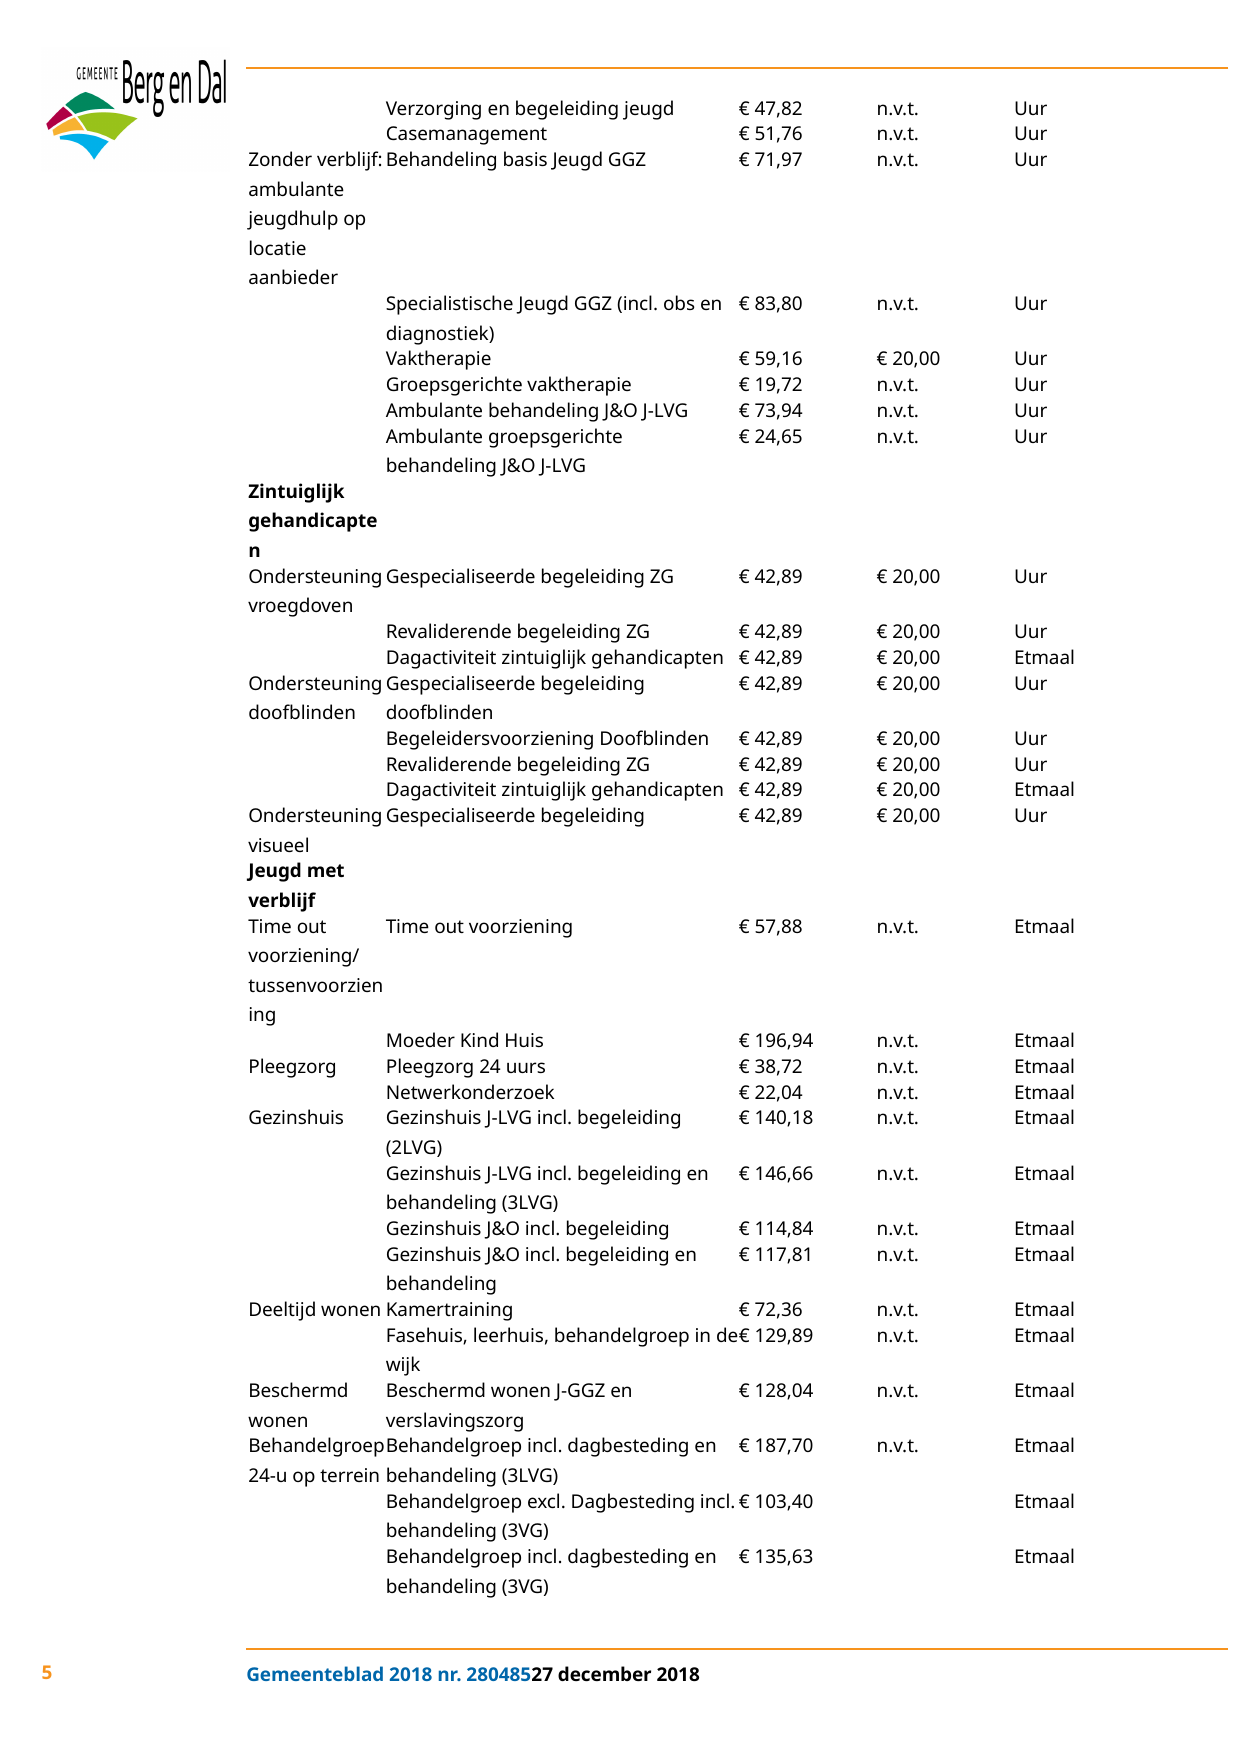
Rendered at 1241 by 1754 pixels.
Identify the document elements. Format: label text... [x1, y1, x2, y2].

table_cell € 42,89 [739, 670, 876, 725]
table_cell Etmaal [1014, 1322, 1152, 1377]
table_cell Moeder Kind Huis [386, 1028, 739, 1053]
table_cell [248, 644, 386, 670]
table_cell Time out voorziening [386, 913, 739, 1027]
table_cell [386, 478, 739, 563]
table_cell Gezinshuis J&O incl. begeleiding en behandeling [386, 1241, 739, 1296]
table_cell € 42,89 [739, 725, 876, 751]
table_cell Etmaal [1014, 1543, 1152, 1598]
table_cell Gezinshuis [248, 1105, 386, 1160]
table_cell € 114,84 [739, 1215, 876, 1241]
table_cell Etmaal [1014, 1028, 1152, 1053]
table_cell n.v.t. [876, 1160, 1014, 1215]
table_cell [248, 371, 386, 397]
table_cell € 38,72 [739, 1053, 876, 1079]
table_cell Ondersteuning vroegdoven [248, 563, 386, 618]
table_cell Etmaal [1014, 1215, 1152, 1241]
table_cell Behandelgroep 24-u op terrein [248, 1433, 386, 1488]
table_cell Zonder verblijf: ambulante jeugdhulp op locatie aanbieder [248, 146, 386, 290]
table_cell Uur [1014, 95, 1152, 121]
table_cell [248, 1488, 386, 1543]
table_cell [248, 346, 386, 371]
table_cell [386, 858, 739, 913]
table_cell n.v.t. [876, 371, 1014, 397]
table_cell Pleegzorg 24 uurs [386, 1053, 739, 1079]
table_cell [1014, 478, 1152, 563]
table_cell € 71,97 [739, 146, 876, 290]
table_cell [248, 777, 386, 802]
table_cell [248, 121, 386, 146]
table_cell Ambulante behandeling J&O J-LVG [386, 397, 739, 423]
table_cell n.v.t. [876, 1215, 1014, 1241]
table_cell Casemanagement [386, 121, 739, 146]
table_cell n.v.t. [876, 1105, 1014, 1160]
table_cell Deeltijd wonen [248, 1296, 386, 1322]
table_cell n.v.t. [876, 1079, 1014, 1104]
table_cell Etmaal [1014, 1488, 1152, 1543]
table_cell n.v.t. [876, 913, 1014, 1027]
table_cell Uur [1014, 423, 1152, 478]
table_cell Etmaal [1014, 1079, 1152, 1104]
table_cell [248, 1079, 386, 1104]
table_cell € 129,89 [739, 1322, 876, 1377]
table_cell Ondersteuning doofblinden [248, 670, 386, 725]
table_cell € 83,80 [739, 290, 876, 346]
table_cell € 20,00 [876, 346, 1014, 371]
table_cell Kamertraining [386, 1296, 739, 1322]
table_cell Uur [1014, 371, 1152, 397]
table_cell Etmaal [1014, 644, 1152, 670]
table_cell Etmaal [1014, 777, 1152, 802]
table_cell € 20,00 [876, 644, 1014, 670]
table_cell Beschermd wonen J-GGZ en verslavingszorg [386, 1377, 739, 1433]
table_cell [876, 858, 1014, 913]
table_cell Gespecialiseerde begeleiding doofblinden [386, 670, 739, 725]
table_cell Revaliderende begeleiding ZG [386, 618, 739, 644]
table_cell € 42,89 [739, 751, 876, 777]
table_cell [876, 1543, 1014, 1598]
table_cell € 20,00 [876, 802, 1014, 858]
table_cell [248, 1215, 386, 1241]
table_cell Uur [1014, 346, 1152, 371]
table_cell Etmaal [1014, 1241, 1152, 1296]
table_cell Uur [1014, 290, 1152, 346]
table_cell [248, 95, 386, 121]
table_cell Uur [1014, 725, 1152, 751]
table_cell Specialistische Jeugd GGZ (incl. obs en diagnostiek) [386, 290, 739, 346]
table_cell € 24,65 [739, 423, 876, 478]
table_cell € 73,94 [739, 397, 876, 423]
table_cell Etmaal [1014, 1433, 1152, 1488]
table_cell [248, 1241, 386, 1296]
table_cell n.v.t. [876, 397, 1014, 423]
table_cell € 20,00 [876, 618, 1014, 644]
table_cell Gespecialiseerde begeleiding [386, 802, 739, 858]
table_cell Begeleidersvoorziening Doofblinden [386, 725, 739, 751]
table_cell € 42,89 [739, 618, 876, 644]
table_cell [248, 751, 386, 777]
table_cell Etmaal [1014, 1105, 1152, 1160]
table_cell n.v.t. [876, 1241, 1014, 1296]
table_cell Gezinshuis J-LVG incl. begeleiding (2LVG) [386, 1105, 739, 1160]
table_cell € 20,00 [876, 751, 1014, 777]
table_cell [739, 478, 876, 563]
table_cell Etmaal [1014, 1377, 1152, 1433]
table_cell [248, 1160, 386, 1215]
table_cell Groepsgerichte vaktherapie [386, 371, 739, 397]
table_cell Fasehuis, leerhuis, behandelgroep in de wijk [386, 1322, 739, 1377]
table_cell € 42,89 [739, 802, 876, 858]
table_cell [248, 423, 386, 478]
table_cell [248, 1028, 386, 1053]
table_cell [248, 397, 386, 423]
table_cell n.v.t. [876, 121, 1014, 146]
table_cell € 42,89 [739, 563, 876, 618]
table_cell n.v.t. [876, 1322, 1014, 1377]
table_cell n.v.t. [876, 1377, 1014, 1433]
table_cell Time out voorziening/ tussenvoorziening [248, 913, 386, 1027]
table_cell n.v.t. [876, 1433, 1014, 1488]
table_cell Dagactiviteit zintuiglijk gehandicapten [386, 644, 739, 670]
table_cell [248, 290, 386, 346]
table_cell Behandelgroep incl. dagbesteding en behandeling (3LVG) [386, 1433, 739, 1488]
table_cell € 117,81 [739, 1241, 876, 1296]
table_cell € 128,04 [739, 1377, 876, 1433]
table_cell € 42,89 [739, 777, 876, 802]
table_cell € 20,00 [876, 670, 1014, 725]
table_cell Gezinshuis J&O incl. begeleiding [386, 1215, 739, 1241]
table_cell € 72,36 [739, 1296, 876, 1322]
table_cell [248, 618, 386, 644]
table_cell Netwerkonderzoek [386, 1079, 739, 1104]
table_cell Behandelgroep incl. dagbesteding en behandeling (3VG) [386, 1543, 739, 1598]
table_cell Jeugd met verblijf [248, 858, 386, 913]
table_cell Uur [1014, 397, 1152, 423]
table_cell Uur [1014, 670, 1152, 725]
table_cell € 20,00 [876, 563, 1014, 618]
table_cell Vaktherapie [386, 346, 739, 371]
table_cell € 103,40 [739, 1488, 876, 1543]
table_cell Behandelgroep excl. Dagbesteding incl. behandeling (3VG) [386, 1488, 739, 1543]
table_cell Etmaal [1014, 1053, 1152, 1079]
table_cell n.v.t. [876, 95, 1014, 121]
table_cell Etmaal [1014, 1296, 1152, 1322]
table_cell n.v.t. [876, 1296, 1014, 1322]
table_cell Pleegzorg [248, 1053, 386, 1079]
table_cell Gezinshuis J-LVG incl. begeleiding en behandeling (3LVG) [386, 1160, 739, 1215]
table_cell [248, 725, 386, 751]
table_cell Verzorging en begeleiding jeugd [386, 95, 739, 121]
table_cell € 20,00 [876, 777, 1014, 802]
table_cell Etmaal [1014, 913, 1152, 1027]
table_cell € 135,63 [739, 1543, 876, 1598]
table_cell n.v.t. [876, 1028, 1014, 1053]
table_cell Uur [1014, 751, 1152, 777]
table_cell € 22,04 [739, 1079, 876, 1104]
table_cell Uur [1014, 618, 1152, 644]
table_cell [248, 1322, 386, 1377]
table_cell Uur [1014, 802, 1152, 858]
table_cell Beschermd wonen [248, 1377, 386, 1433]
table_cell Gespecialiseerde begeleiding ZG [386, 563, 739, 618]
table_cell Zintuiglijk gehandicapten [248, 478, 386, 563]
table_cell Uur [1014, 563, 1152, 618]
table_cell Ondersteuning visueel [248, 802, 386, 858]
table_cell € 59,16 [739, 346, 876, 371]
table_cell [876, 478, 1014, 563]
table_cell € 20,00 [876, 725, 1014, 751]
table_cell € 47,82 [739, 95, 876, 121]
table_cell [876, 1488, 1014, 1543]
table_cell Revaliderende begeleiding ZG [386, 751, 739, 777]
table_cell Dagactiviteit zintuiglijk gehandicapten [386, 777, 739, 802]
table_cell € 187,70 [739, 1433, 876, 1488]
table_cell € 146,66 [739, 1160, 876, 1215]
table_cell n.v.t. [876, 290, 1014, 346]
table_cell € 140,18 [739, 1105, 876, 1160]
table_cell Ambulante groepsgerichte behandeling J&O J-LVG [386, 423, 739, 478]
table_cell Uur [1014, 121, 1152, 146]
table_cell n.v.t. [876, 1053, 1014, 1079]
table_cell [1014, 858, 1152, 913]
table_cell € 42,89 [739, 644, 876, 670]
table_cell € 51,76 [739, 121, 876, 146]
table_cell Behandeling basis Jeugd GGZ [386, 146, 739, 290]
table_cell Etmaal [1014, 1160, 1152, 1215]
table_cell [248, 1543, 386, 1598]
table_cell [739, 858, 876, 913]
table_cell € 196,94 [739, 1028, 876, 1053]
picture [41, 47, 231, 172]
table_cell n.v.t. [876, 146, 1014, 290]
table_cell n.v.t. [876, 423, 1014, 478]
table_cell € 57,88 [739, 913, 876, 1027]
table_cell € 19,72 [739, 371, 876, 397]
table_cell Uur [1014, 146, 1152, 290]
